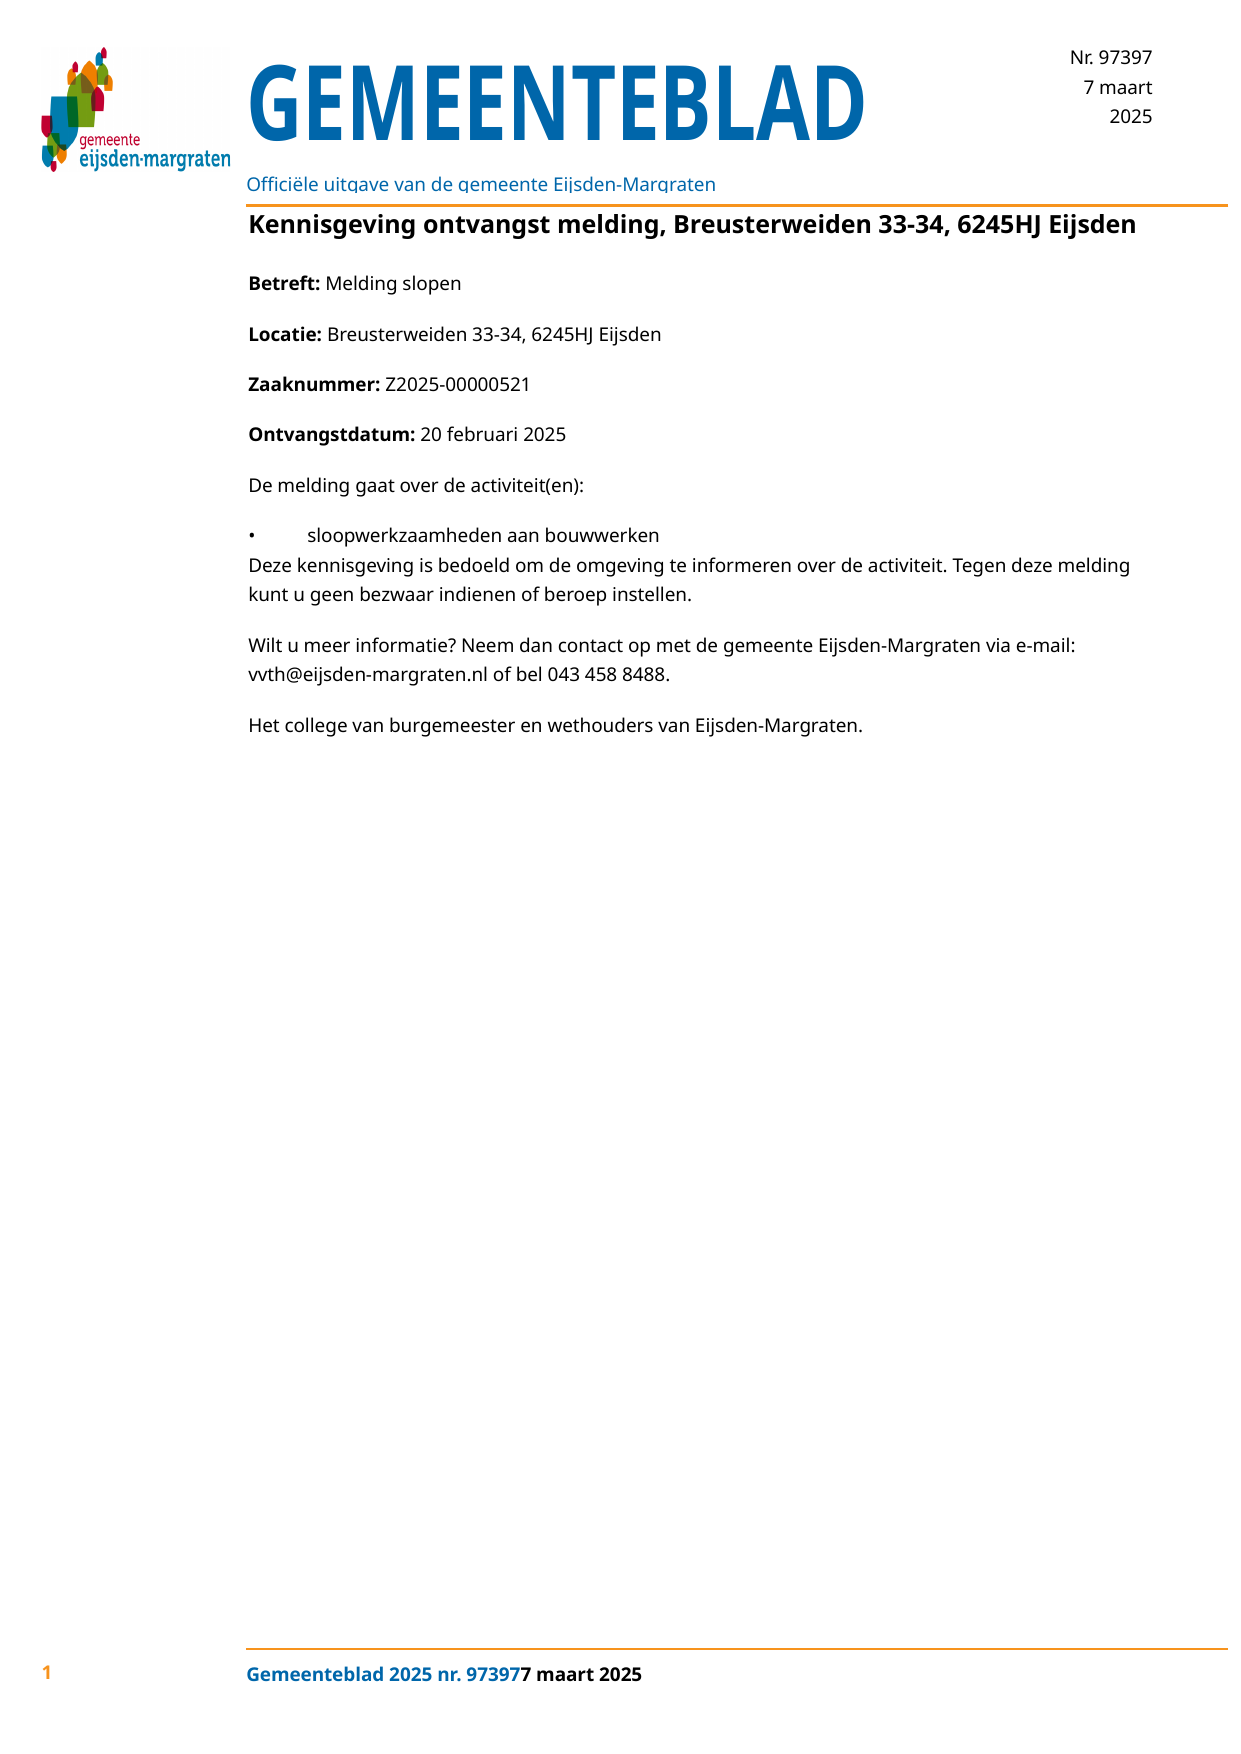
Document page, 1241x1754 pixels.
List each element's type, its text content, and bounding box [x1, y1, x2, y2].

text Zaaknummer: Z2025-00000521 [248, 371, 1152, 397]
text Betreft: Melding slopen [248, 270, 1152, 296]
list sloopwerkzaamheden aan bouwwerken [248, 522, 1152, 548]
text Locatie: Breusterweiden 33-34, 6245HJ Eijsden [248, 321, 1152, 346]
text Deze kennisgeving is bedoeld om de omgeving te informeren over de activiteit. Tegen deze melding kunt u geen bezwaar indienen of beroep instellen. [248, 552, 1152, 607]
text Wilt u meer informatie? Neem dan contact op met de gemeente Eijsden-Margraten via e-mail: vvth@eijsden-margraten.nl of bel 043 458 8488. [248, 632, 1152, 687]
text Ontvangstdatum: 20 februari 2025 [248, 422, 1152, 447]
picture [41, 47, 231, 172]
text Kennisgeving ontvangst melding, Breusterweiden 33-34, 6245HJ Eijsden [248, 207, 1152, 241]
text De melding gaat over de activiteit(en): [248, 472, 1152, 498]
text Het college van burgemeester en wethouders van Eijsden-Margraten. [248, 712, 1152, 738]
